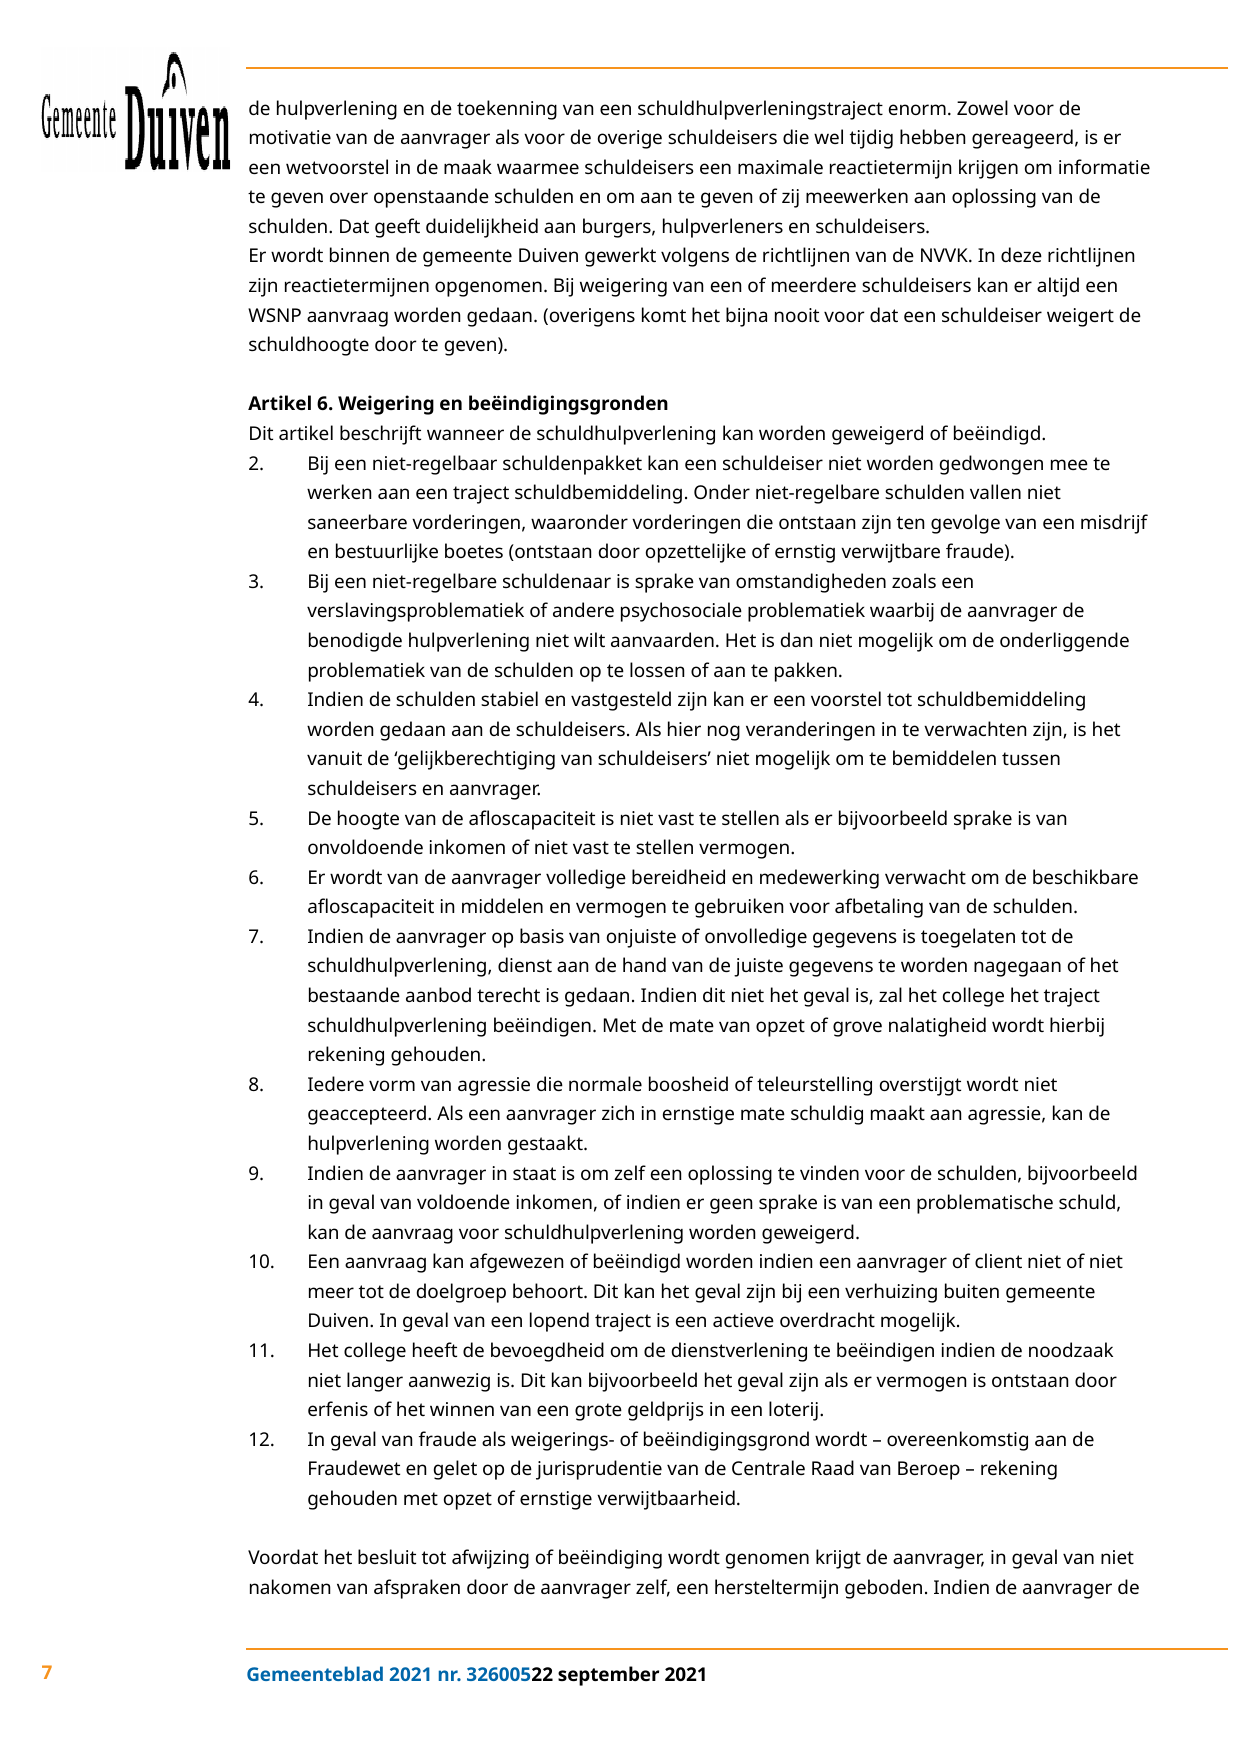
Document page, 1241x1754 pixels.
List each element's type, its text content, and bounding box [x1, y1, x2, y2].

text Er wordt binnen de gemeente Duiven gewerkt volgens de richtlijnen van de NVVK. In deze richtlijnen zijn reactietermijnen opgenomen. Bij weigering van een of meerdere schuldeisers kan er altijd een WSNP aanvraag worden gedaan. (overigens komt het bijna nooit voor dat een schuldeiser weigert de schuldhoogte door te geven). [248, 243, 1152, 357]
list Indien de aanvrager op basis van onjuiste of onvolledige gegevens is toegelaten tot de schuldhulpverlening, dienst aan de hand van de juiste gegevens te worden nagegaan of het bestaande aanbod terecht is gedaan. Indien dit niet het geval is, zal het college het traject schuldhulpverlening beëindigen. Met de mate van opzet of grove nalatigheid wordt hierbij rekening gehouden. [248, 923, 1152, 1067]
list In geval van fraude als weigerings- of beëindigingsgrond wordt – overeenkomstig aan de Fraudewet en gelet op de jurisprudentie van de Centrale Raad van Beroep – rekening gehouden met opzet of ernstige verwijtbaarheid. [248, 1426, 1152, 1511]
text Voordat het besluit tot afwijzing of beëindiging wordt genomen krijgt de aanvrager, in geval van niet nakomen van afspraken door de aanvrager zelf, een hersteltermijn geboden. Indien de aanvrager de [248, 1544, 1152, 1600]
text Artikel 6. Weigering en beëindigingsgronden [248, 391, 1152, 416]
list Indien de schulden stabiel en vastgesteld zijn kan er een voorstel tot schuldbemiddeling worden gedaan aan de schuldeisers. Als hier nog veranderingen in te verwachten zijn, is het vanuit de ‘gelijkberechtiging van schuldeisers’ niet mogelijk om te bemiddelen tussen schuldeisers en aanvrager. [248, 686, 1152, 801]
list Bij een niet-regelbare schuldenaar is sprake van omstandigheden zoals een verslavingsproblematiek of andere psychosociale problematiek waarbij de aanvrager de benodigde hulpverlening niet wilt aanvaarden. Het is dan niet mogelijk om de onderliggende problematiek van de schulden op te lossen of aan te pakken. [248, 568, 1152, 683]
list Er wordt van de aanvrager volledige bereidheid en medewerking verwacht om de beschikbare afloscapaciteit in middelen en vermogen te gebruiken voor afbetaling van de schulden. [248, 864, 1152, 919]
list De hoogte van de afloscapaciteit is niet vast te stellen als er bijvoorbeeld sprake is van onvoldoende inkomen of niet vast te stellen vermogen. [248, 805, 1152, 860]
list Bij een niet-regelbaar schuldenpakket kan een schuldeiser niet worden gedwongen mee te werken aan een traject schuldbemiddeling. Onder niet-regelbare schulden vallen niet saneerbare vorderingen, waaronder vorderingen die ontstaan zijn ten gevolge van een misdrijf en bestuurlijke boetes (ontstaan door opzettelijke of ernstig verwijtbare fraude). [248, 450, 1152, 564]
text de hulpverlening en de toekenning van een schuldhulpverleningstraject enorm. Zowel voor de motivatie van de aanvrager als voor de overige schuldeisers die wel tijdig hebben gereageerd, is er een wetvoorstel in de maak waarmee schuldeisers een maximale reactietermijn krijgen om informatie te geven over openstaande schulden en om aan te geven of zij meewerken aan oplossing van de schulden. Dat geeft duidelijkheid aan burgers, hulpverleners en schuldeisers. [248, 95, 1152, 239]
list Iedere vorm van agressie die normale boosheid of teleurstelling overstijgt wordt niet geaccepteerd. Als een aanvrager zich in ernstige mate schuldig maakt aan agressie, kan de hulpverlening worden gestaakt. [248, 1071, 1152, 1156]
list Indien de aanvrager in staat is om zelf een oplossing te vinden voor de schulden, bijvoorbeeld in geval van voldoende inkomen, of indien er geen sprake is van een problematische schuld, kan de aanvraag voor schuldhulpverlening worden geweigerd. [248, 1160, 1152, 1245]
list Het college heeft de bevoegdheid om de dienstverlening te beëindigen indien de noodzaak niet langer aanwezig is. Dit kan bijvoorbeeld het geval zijn als er vermogen is ontstaan door erfenis of het winnen van een grote geldprijs in een loterij. [248, 1337, 1152, 1422]
text Dit artikel beschrijft wanneer de schuldhulpverlening kan worden geweigerd of beëindigd. [248, 420, 1152, 446]
picture [41, 47, 231, 172]
list Een aanvraag kan afgewezen of beëindigd worden indien een aanvrager of client niet of niet meer tot de doelgroep behoort. Dit kan het geval zijn bij een verhuizing buiten gemeente Duiven. In geval van een lopend traject is een actieve overdracht mogelijk. [248, 1248, 1152, 1333]
